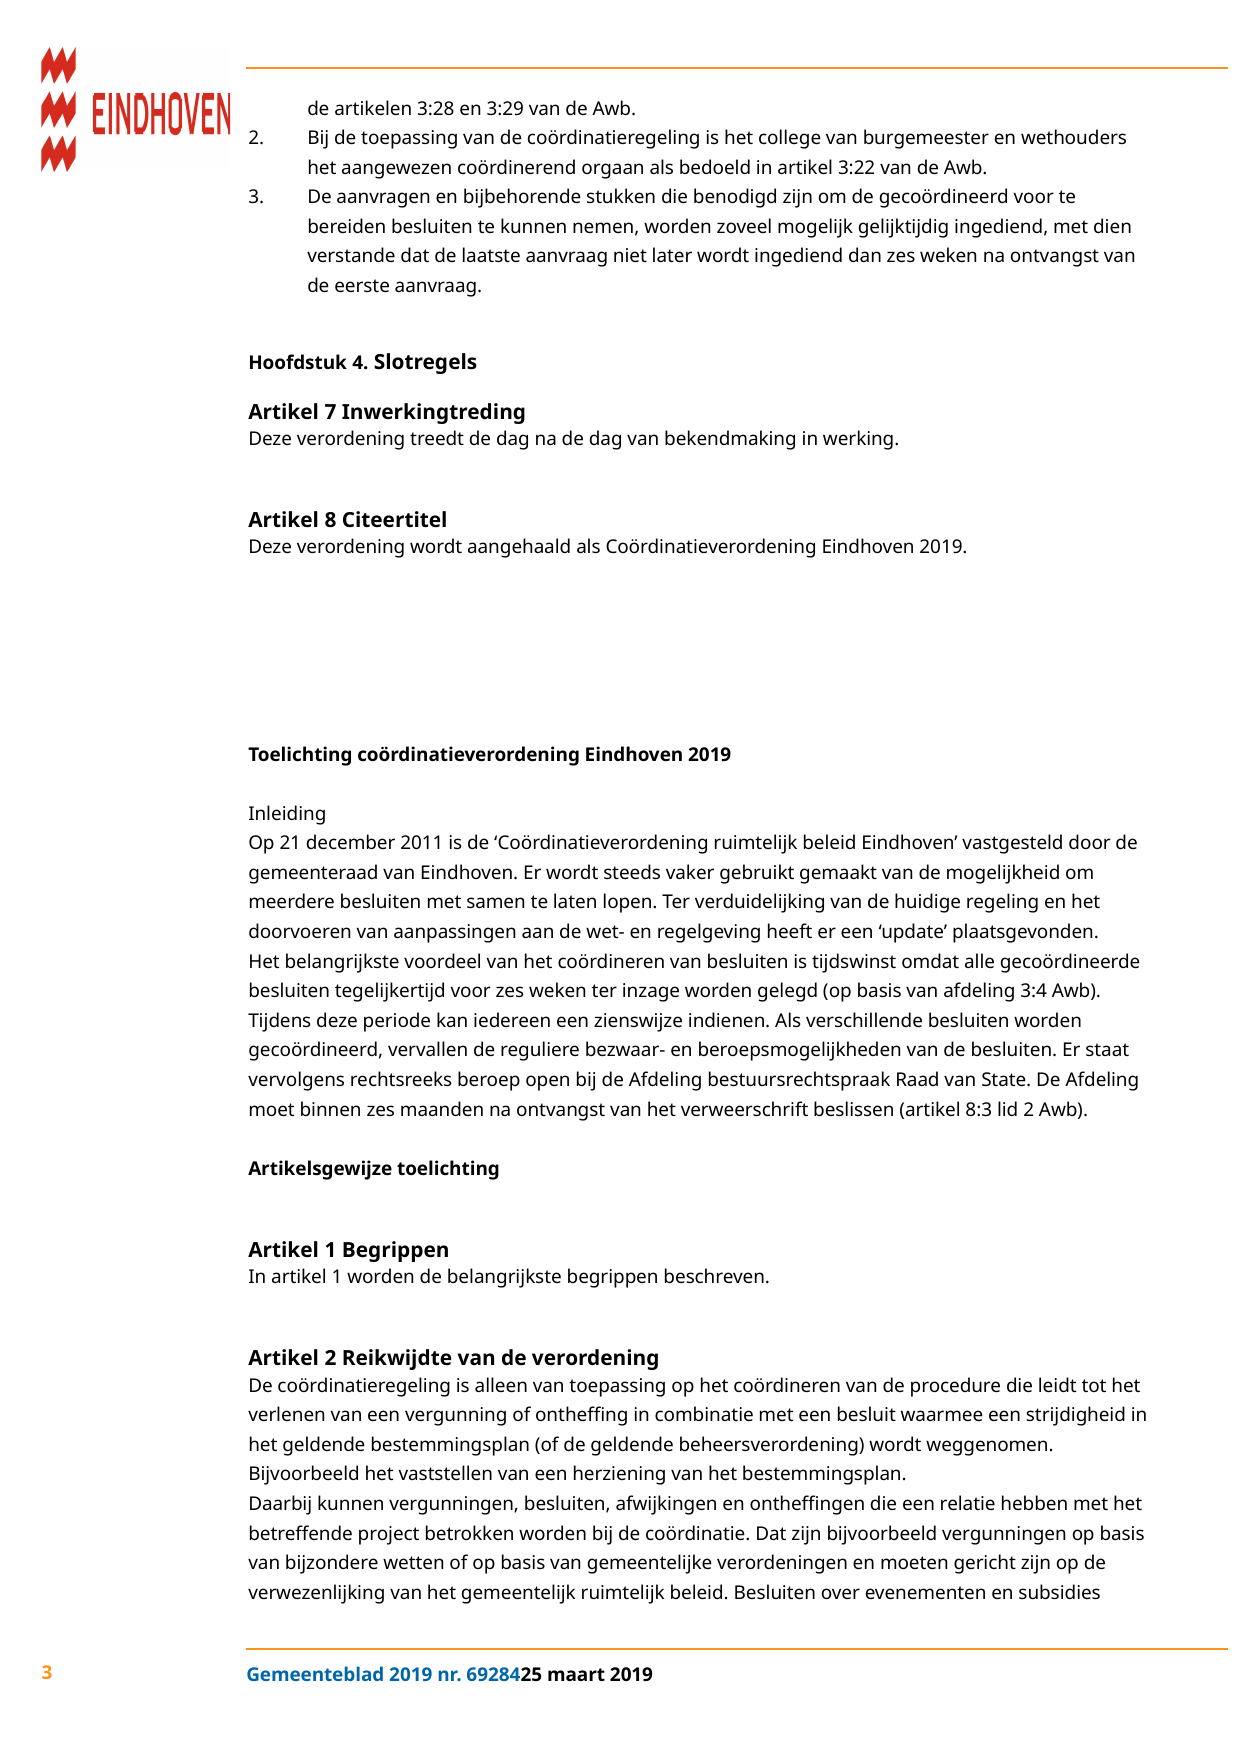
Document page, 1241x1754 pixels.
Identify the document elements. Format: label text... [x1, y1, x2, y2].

text Artikel 8 Citeertitel [248, 505, 1152, 534]
text Artikel 7 Inwerkingtreding [248, 397, 1152, 425]
text In artikel 1 worden de belangrijkste begrippen beschreven. [248, 1263, 1152, 1289]
list de artikelen 3:28 en 3:29 van de Awb. [248, 95, 1152, 121]
text Artikel 1 Begrippen [248, 1235, 1152, 1263]
text Deze verordening wordt aangehaald als Coördinatieverordening Eindhoven 2019. [248, 534, 1152, 559]
text Hoofdstuk 4. Slotregels [248, 347, 1152, 376]
text Daarbij kunnen vergunningen, besluiten, afwijkingen en ontheffingen die een relatie hebben met het betreffende project betrokken worden bij de coördinatie. Dat zijn bijvoorbeeld vergunningen op basis van bijzondere wetten of op basis van gemeentelijke verordeningen en moeten gericht zijn op de verwezenlijking van het gemeentelijk ruimtelijk beleid. Besluiten over evenementen en subsidies [248, 1490, 1152, 1604]
text Artikel 2 Reikwijdte van de verordening [248, 1343, 1152, 1372]
text De coördinatieregeling is alleen van toepassing op het coördineren van de procedure die leidt tot het verlenen van een vergunning of ontheffing in combinatie met een besluit waarmee een strijdigheid in het geldende bestemmingsplan (of de geldende beheersverordening) wordt weggenomen. Bijvoorbeeld het vaststellen van een herziening van het bestemmingsplan. [248, 1372, 1152, 1486]
list Bij de toepassing van de coördinatieregeling is het college van burgemeester en wethouders het aangewezen coördinerend orgaan als bedoeld in artikel 3:22 van de Awb. [248, 124, 1152, 180]
text Het belangrijkste voordeel van het coördineren van besluiten is tijdswinst omdat alle gecoördineerde besluiten tegelijkertijd voor zes weken ter inzage worden gelegd (op basis van afdeling 3:4 Awb). Tijdens deze periode kan iedereen een zienswijze indienen. Als verschillende besluiten worden gecoördineerd, vervallen de reguliere bezwaar- en beroepsmogelijkheden van de besluiten. Er staat vervolgens rechtsreeks beroep open bij de Afdeling bestuursrechtspraak Raad van State. De Afdeling moet binnen zes maanden na ontvangst van het verweerschrift beslissen (artikel 8:3 lid 2 Awb). [248, 948, 1152, 1121]
text Artikelsgewijze toelichting [248, 1155, 1152, 1181]
text Inleiding [248, 800, 1152, 826]
text Toelichting coördinatieverordening Eindhoven 2019 [248, 741, 1152, 766]
list De aanvragen en bijbehorende stukken die benodigd zijn om de gecoördineerd voor te bereiden besluiten te kunnen nemen, worden zoveel mogelijk gelijktijdig ingediend, met dien verstande dat de laatste aanvraag niet later wordt ingediend dan zes weken na ontvangst van de eerste aanvraag. [248, 183, 1152, 298]
text Op 21 december 2011 is de ‘Coördinatieverordening ruimtelijk beleid Eindhoven’ vastgesteld door de gemeenteraad van Eindhoven. Er wordt steeds vaker gebruikt gemaakt van de mogelijkheid om meerdere besluiten met samen te laten lopen. Ter verduidelijking van de huidige regeling en het doorvoeren van aanpassingen aan de wet- en regelgeving heeft er een ‘update’ plaatsgevonden. [248, 829, 1152, 944]
text Deze verordening treedt de dag na de dag van bekendmaking in werking. [248, 425, 1152, 451]
picture [41, 47, 231, 172]
